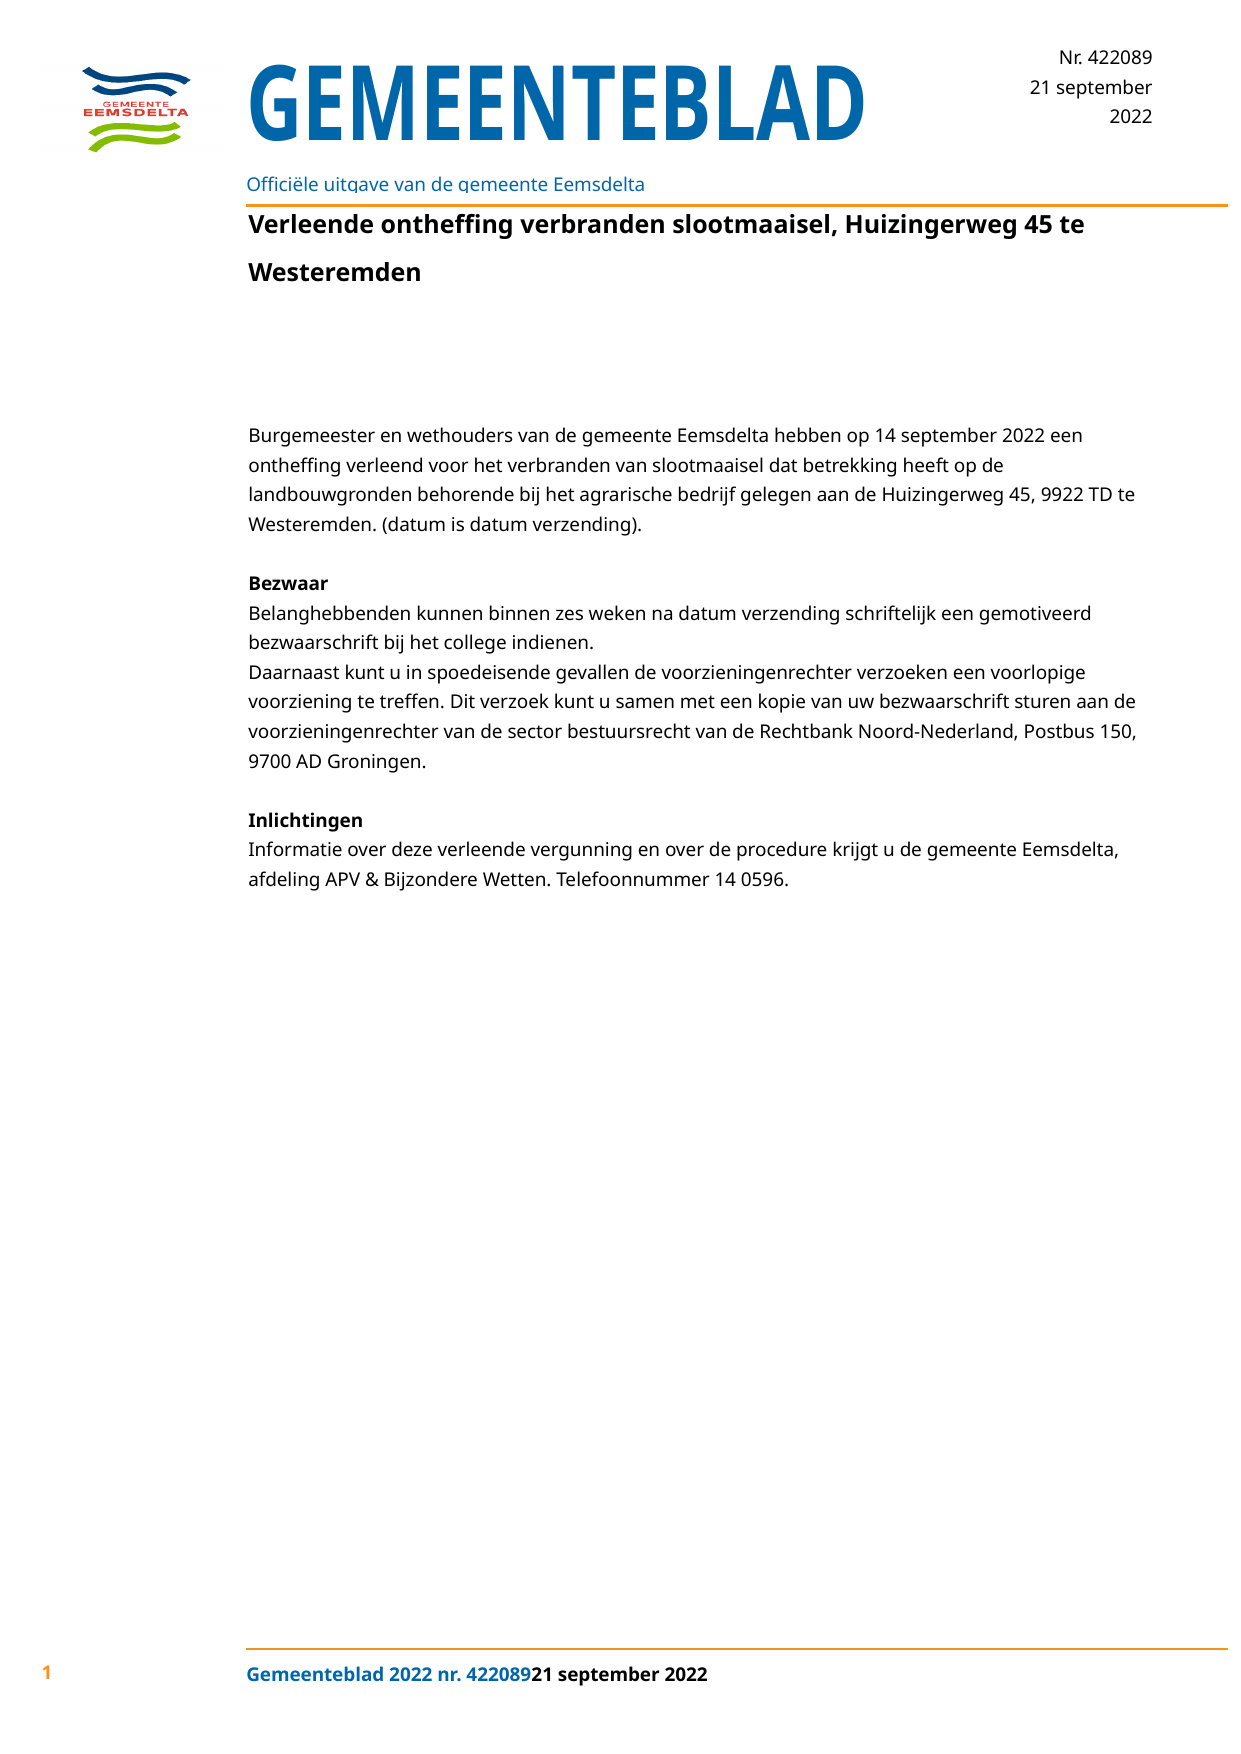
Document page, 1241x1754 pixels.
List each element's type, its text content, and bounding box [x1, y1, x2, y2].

text Inlichtingen [248, 807, 1152, 833]
text Bezwaar [248, 570, 1152, 596]
text Burgemeester en wethouders van de gemeente Eemsdelta hebben op 14 september 2022 een ontheffing verleend voor het verbranden van slootmaaisel dat betrekking heeft op de landbouwgronden behorende bij het agrarische bedrijf gelegen aan de Huizingerweg 45, 9922 TD te Westeremden. (datum is datum verzending). [248, 422, 1152, 537]
text Verleende ontheffing verbranden slootmaaisel, Huizingerweg 45 te Westeremden [248, 207, 1152, 288]
text Daarnaast kunt u in spoedeisende gevallen de voorzieningenrechter verzoeken een voorlopige voorziening te treffen. Dit verzoek kunt u samen met een kopie van uw bezwaarschrift sturen aan de voorzieningenrechter van de sector bestuursrecht van de Rechtbank Noord-Nederland, Postbus 150, 9700 AD Groningen. [248, 659, 1152, 774]
picture [41, 47, 231, 172]
text Informatie over deze verleende vergunning en over de procedure krijgt u de gemeente Eemsdelta, afdeling APV & Bijzondere Wetten. Telefoonnummer 14 0596. [248, 837, 1152, 892]
text Belanghebbenden kunnen binnen zes weken na datum verzending schriftelijk een gemotiveerd bezwaarschrift bij het college indienen. [248, 600, 1152, 655]
